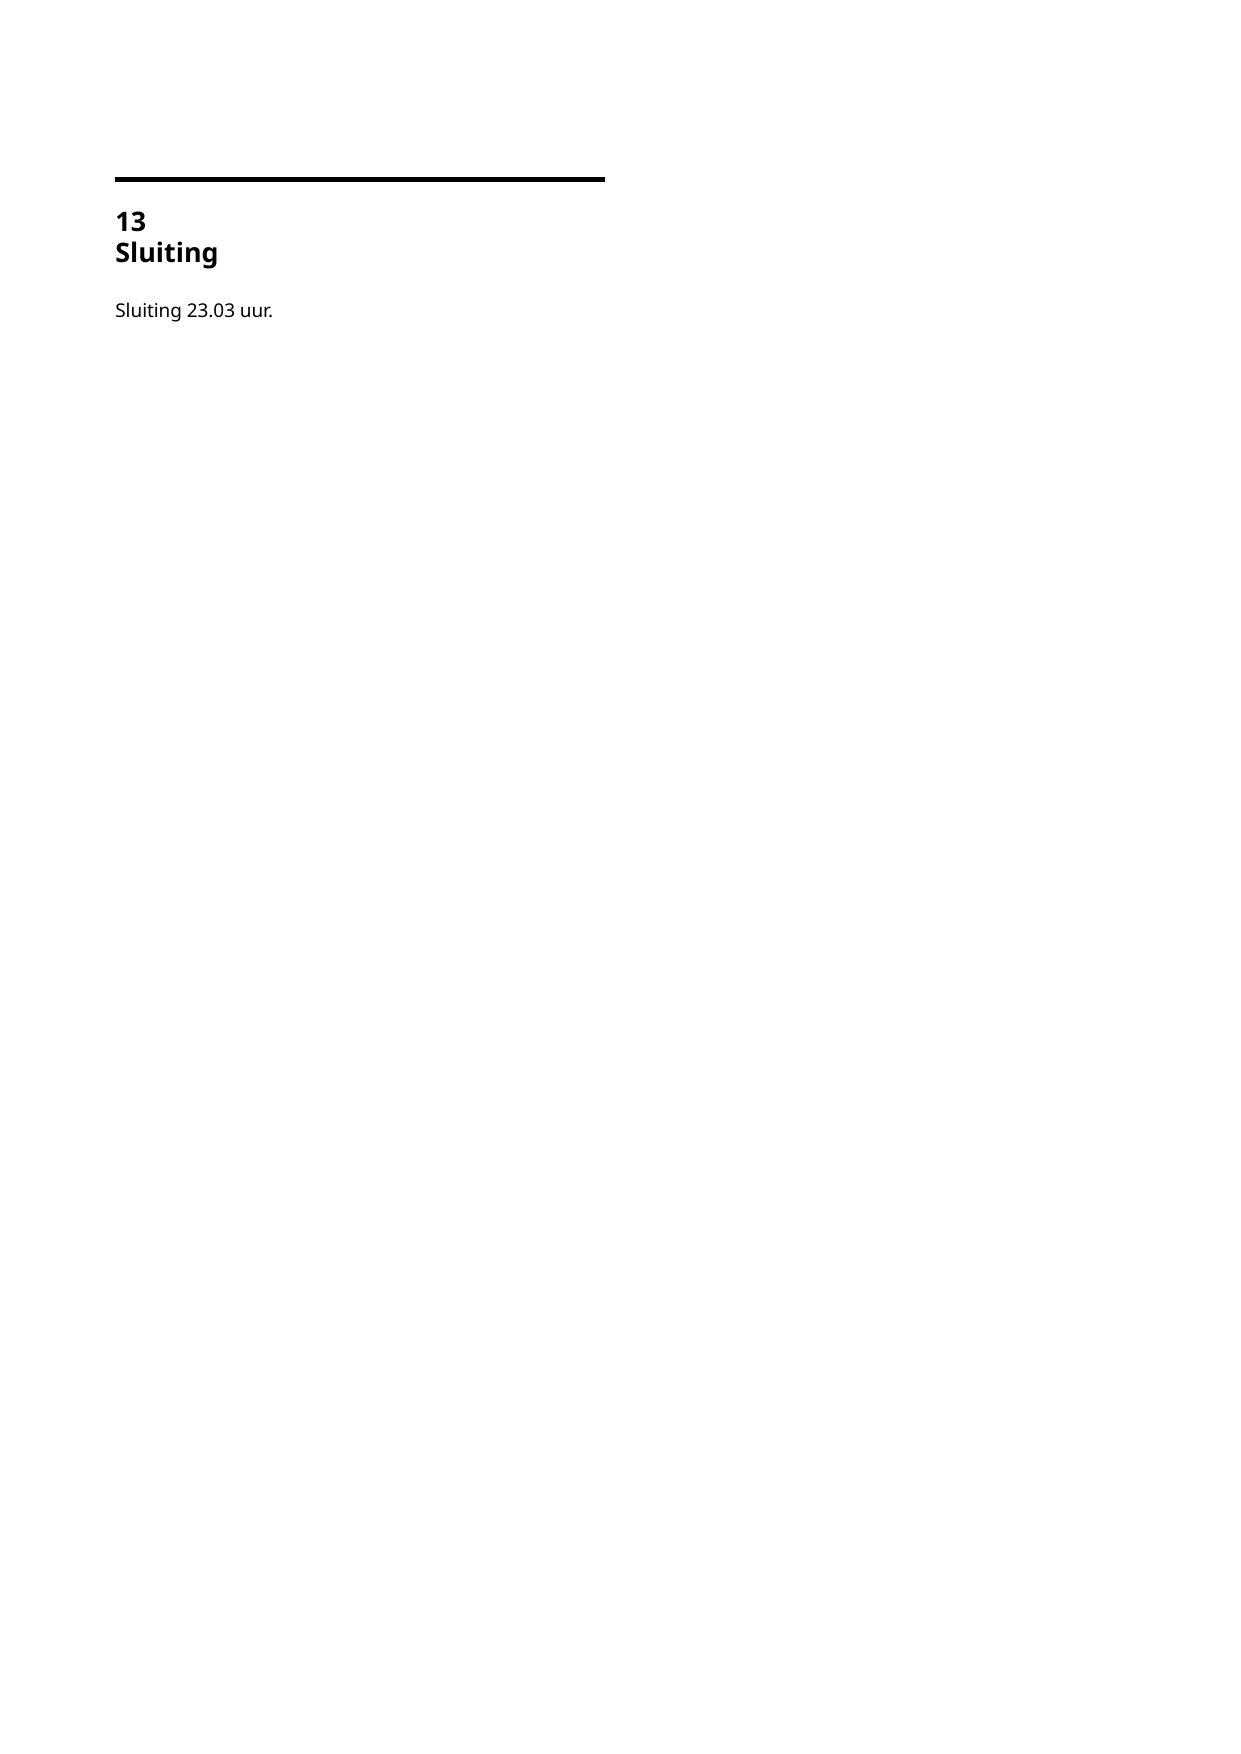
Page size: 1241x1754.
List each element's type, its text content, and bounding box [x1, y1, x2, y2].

text 13 [115, 203, 605, 239]
text Sluiting [115, 239, 605, 283]
text Sluiting 23.03 uur. [115, 302, 605, 322]
